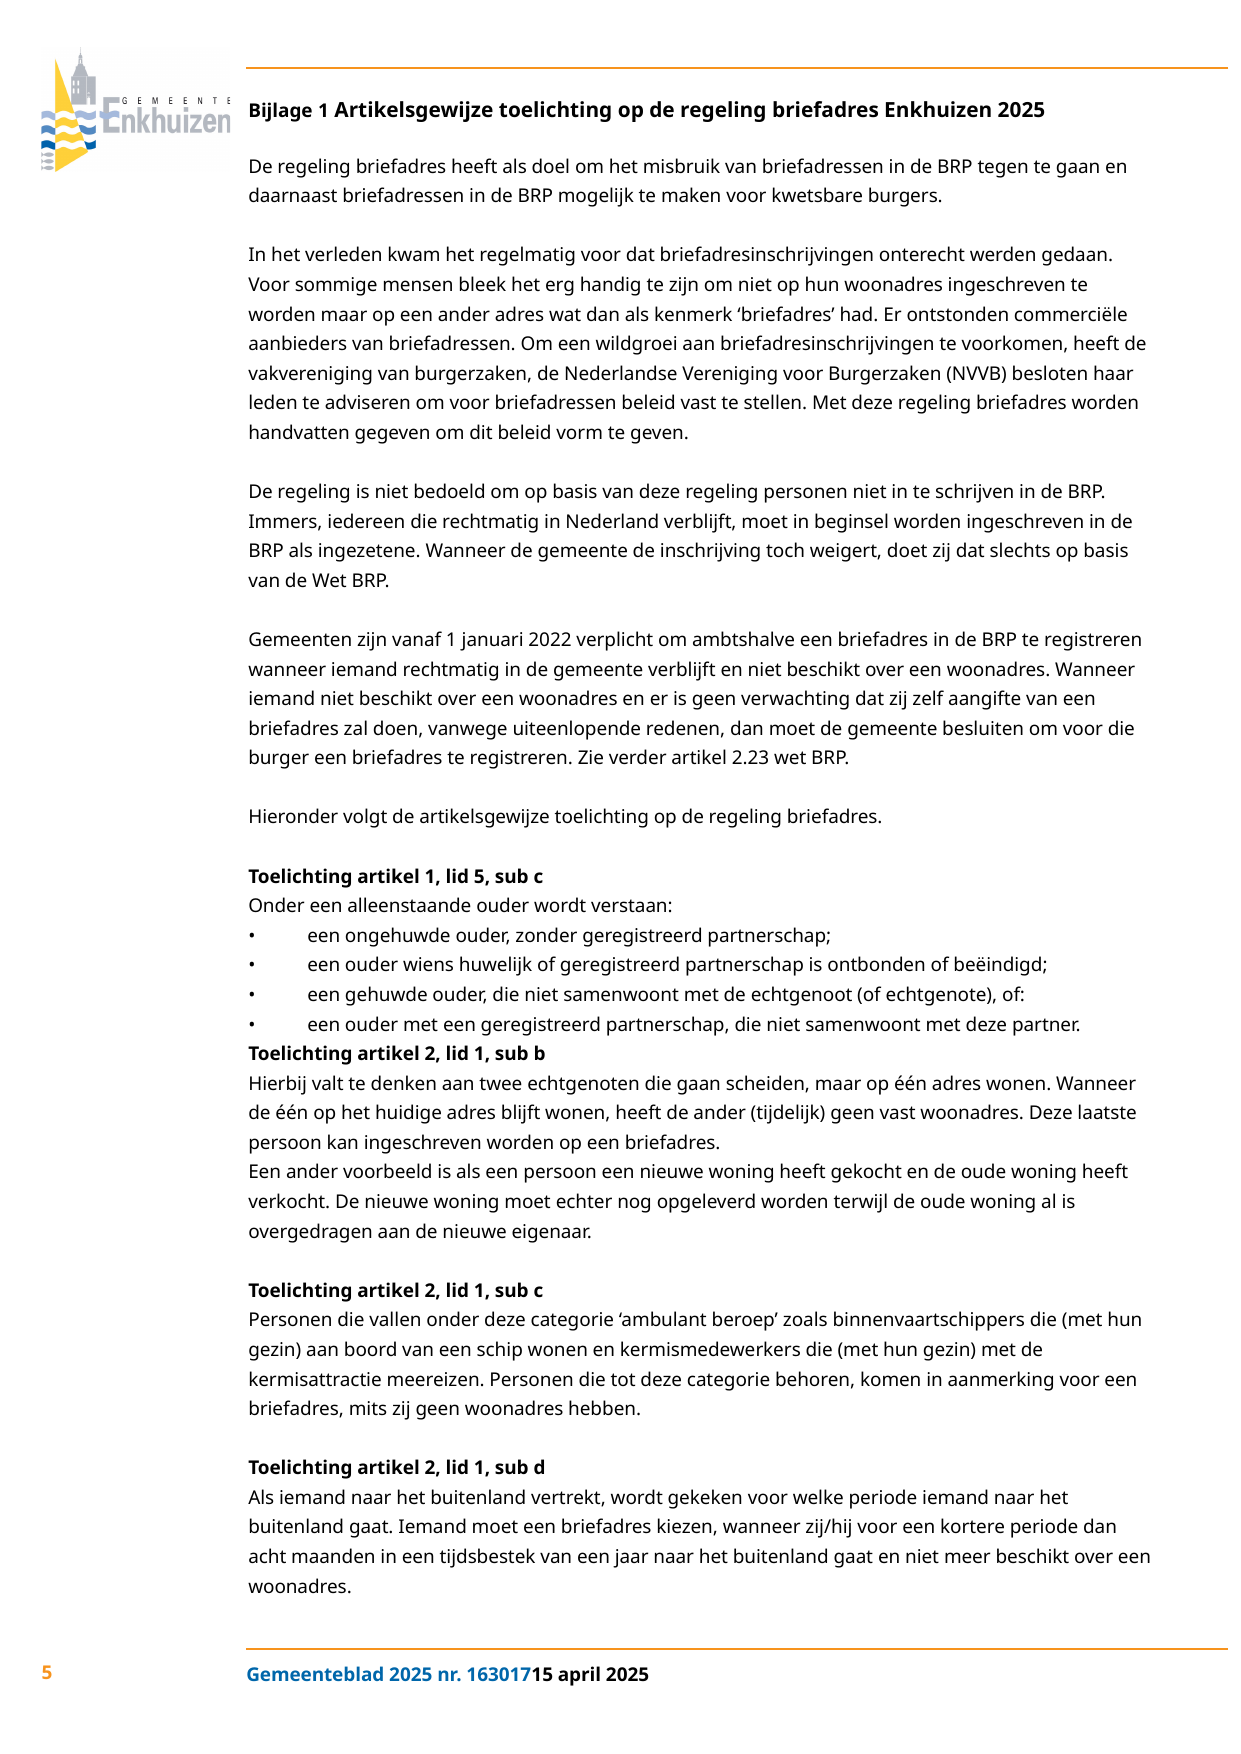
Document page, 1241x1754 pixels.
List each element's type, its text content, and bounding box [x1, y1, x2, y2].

text Onder een alleenstaande ouder wordt verstaan: [248, 892, 1152, 918]
text Toelichting artikel 2, lid 1, sub b [248, 1040, 1152, 1066]
text De regeling briefadres heeft als doel om het misbruik van briefadressen in de BRP tegen te gaan en daarnaast briefadressen in de BRP mogelijk te maken voor kwetsbare burgers. [248, 153, 1152, 208]
text Toelichting artikel 1, lid 5, sub c [248, 863, 1152, 889]
text In het verleden kwam het regelmatig voor dat briefadresinschrijvingen onterecht werden gedaan. Voor sommige mensen bleek het erg handig te zijn om niet op hun woonadres ingeschreven te worden maar op een ander adres wat dan als kenmerk ‘briefadres’ had. Er ontstonden commerciële aanbieders van briefadressen. Om een wildgroei aan briefadresinschrijvingen te voorkomen, heeft de vakvereniging van burgerzaken, de Nederlandse Vereniging voor Burgerzaken (NVVB) besloten haar leden te adviseren om voor briefadressen beleid vast te stellen. Met deze regeling briefadres worden handvatten gegeven om dit beleid vorm te geven. [248, 242, 1152, 445]
text De regeling is niet bedoeld om op basis van deze regeling personen niet in te schrijven in de BRP. Immers, iedereen die rechtmatig in Nederland verblijft, moet in beginsel worden ingeschreven in de BRP als ingezetene. Wanneer de gemeente de inschrijving toch weigert, doet zij dat slechts op basis van de Wet BRP. [248, 478, 1152, 593]
text Gemeenten zijn vanaf 1 januari 2022 verplicht om ambtshalve een briefadres in de BRP te registreren wanneer iemand rechtmatig in de gemeente verblijft en niet beschikt over een woonadres. Wanneer iemand niet beschikt over een woonadres en er is geen verwachting dat zij zelf aangifte van een briefadres zal doen, vanwege uiteenlopende redenen, dan moet de gemeente besluiten om voor die burger een briefadres te registreren. Zie verder artikel 2.23 wet BRP. [248, 626, 1152, 770]
list een ouder met een geregistreerd partnerschap, die niet samenwoont met deze partner. [248, 1011, 1152, 1037]
text Hierbij valt te denken aan twee echtgenoten die gaan scheiden, maar op één adres wonen. Wanneer de één op het huidige adres blijft wonen, heeft de ander (tijdelijk) geen vast woonadres. Deze laatste persoon kan ingeschreven worden op een briefadres. [248, 1070, 1152, 1155]
text Toelichting artikel 2, lid 1, sub c [248, 1277, 1152, 1303]
text Een ander voorbeeld is als een persoon een nieuwe woning heeft gekocht en de oude woning heeft verkocht. De nieuwe woning moet echter nog opgeleverd worden terwijl de oude woning al is overgedragen aan de nieuwe eigenaar. [248, 1159, 1152, 1244]
text Personen die vallen onder deze categorie ‘ambulant beroep’ zoals binnenvaartschippers die (met hun gezin) aan boord van een schip wonen en kermismedewerkers die (met hun gezin) met de kermisattractie meereizen. Personen die tot deze categorie behoren, komen in aanmerking voor een briefadres, mits zij geen woonadres hebben. [248, 1307, 1152, 1421]
text Toelichting artikel 2, lid 1, sub d [248, 1454, 1152, 1480]
text Als iemand naar het buitenland vertrekt, wordt gekeken voor welke periode iemand naar het buitenland gaat. Iemand moet een briefadres kiezen, wanneer zij/hij voor een kortere periode dan acht maanden in een tijdsbestek van een jaar naar het buitenland gaat en niet meer beschikt over een woonadres. [248, 1484, 1152, 1599]
list een gehuwde ouder, die niet samenwoont met de echtgenoot (of echtgenote), of: [248, 981, 1152, 1007]
picture [41, 47, 231, 172]
text Bijlage 1 Artikelsgewijze toelichting op de regeling briefadres Enkhuizen 2025 [248, 95, 1152, 123]
text Hieronder volgt de artikelsgewijze toelichting op de regeling briefadres. [248, 804, 1152, 829]
list een ouder wiens huwelijk of geregistreerd partnerschap is ontbonden of beëindigd; [248, 952, 1152, 977]
list een ongehuwde ouder, zonder geregistreerd partnerschap; [248, 922, 1152, 948]
